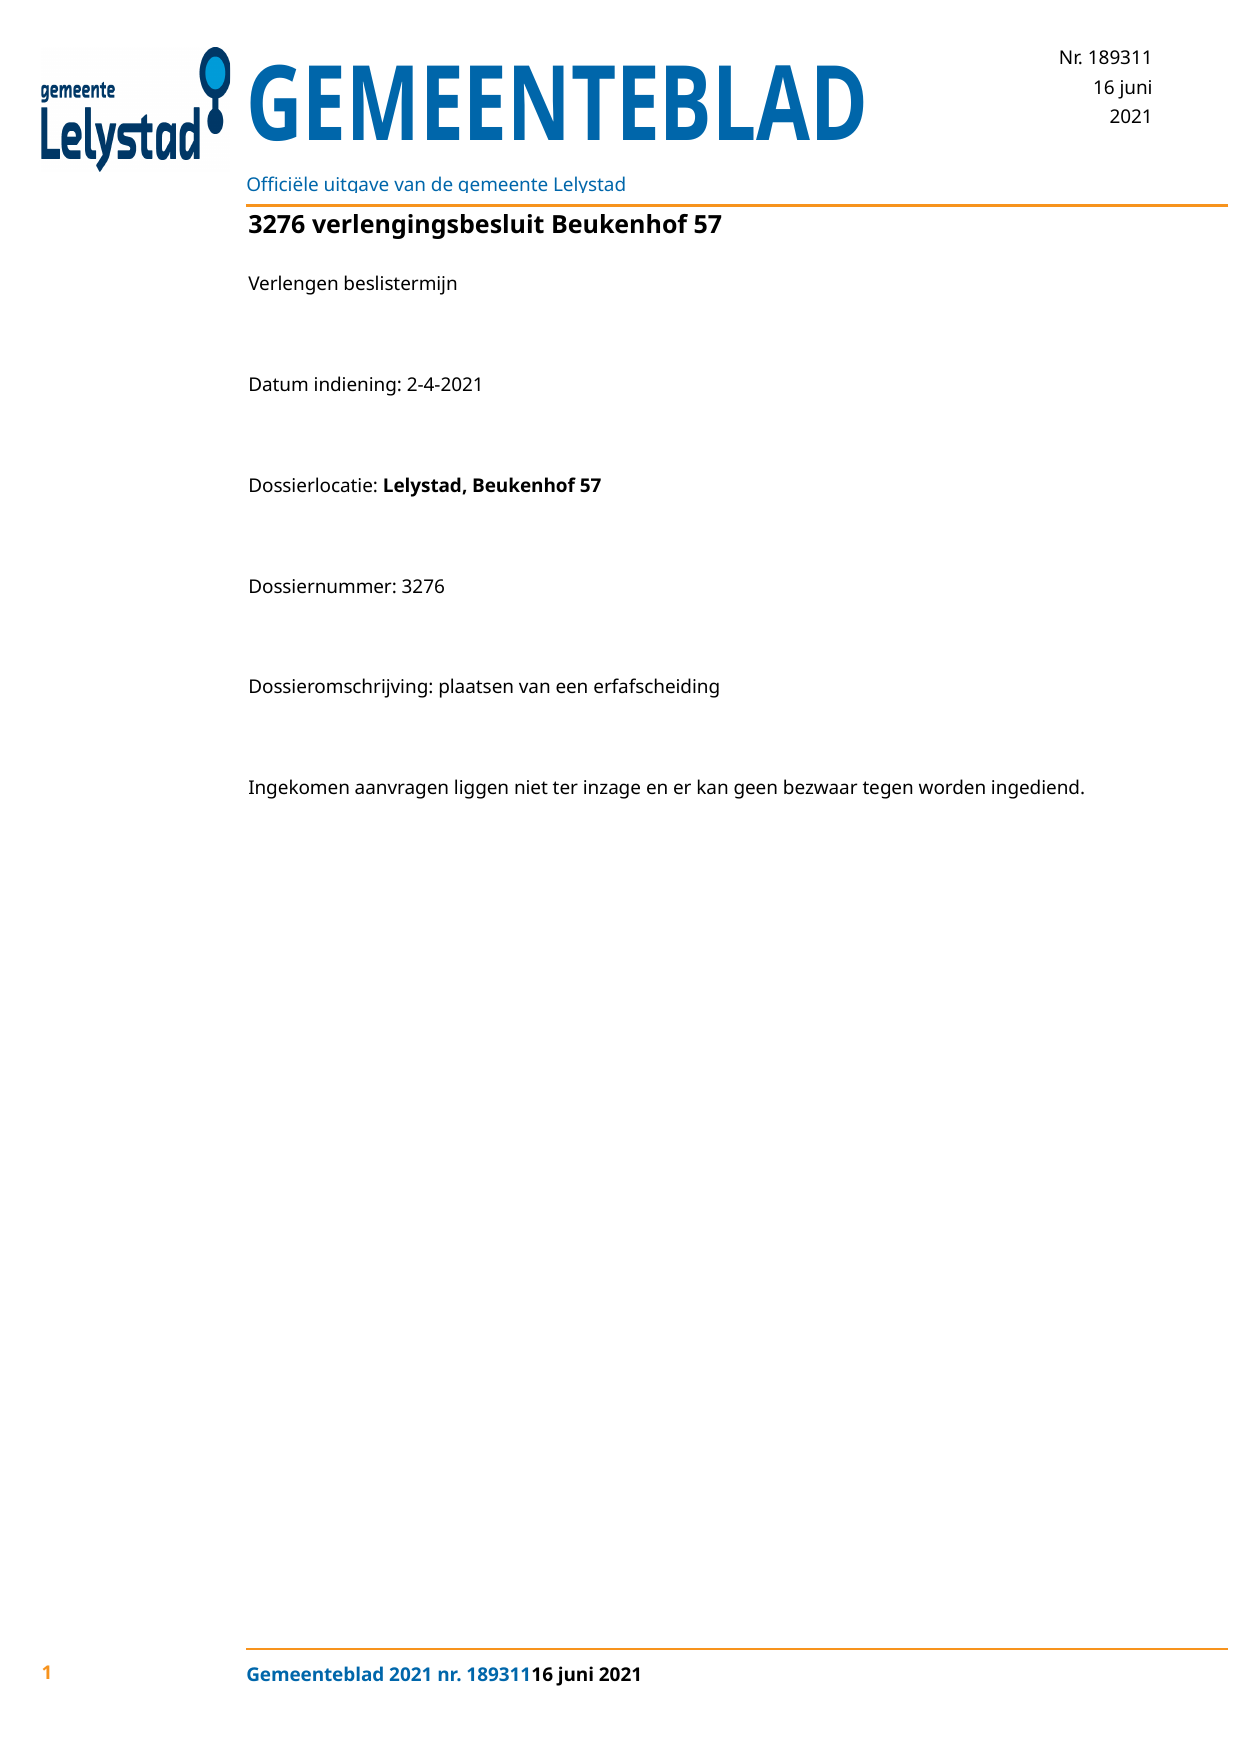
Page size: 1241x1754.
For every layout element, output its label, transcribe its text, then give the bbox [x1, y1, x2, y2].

text Ingekomen aanvragen liggen niet ter inzage en er kan geen bezwaar tegen worden ingediend. [248, 774, 1152, 800]
picture [41, 47, 231, 172]
text Verlengen beslistermijn [248, 270, 1152, 296]
text Datum indiening: 2-4-2021 [248, 371, 1152, 397]
text Dossierlocatie: Lelystad, Beukenhof 57 [248, 472, 1152, 498]
text Dossiernummer: 3276 [248, 573, 1152, 598]
text Dossieromschrijving: plaatsen van een erfafscheiding [248, 674, 1152, 699]
text 3276 verlengingsbesluit Beukenhof 57 [248, 207, 1152, 241]
